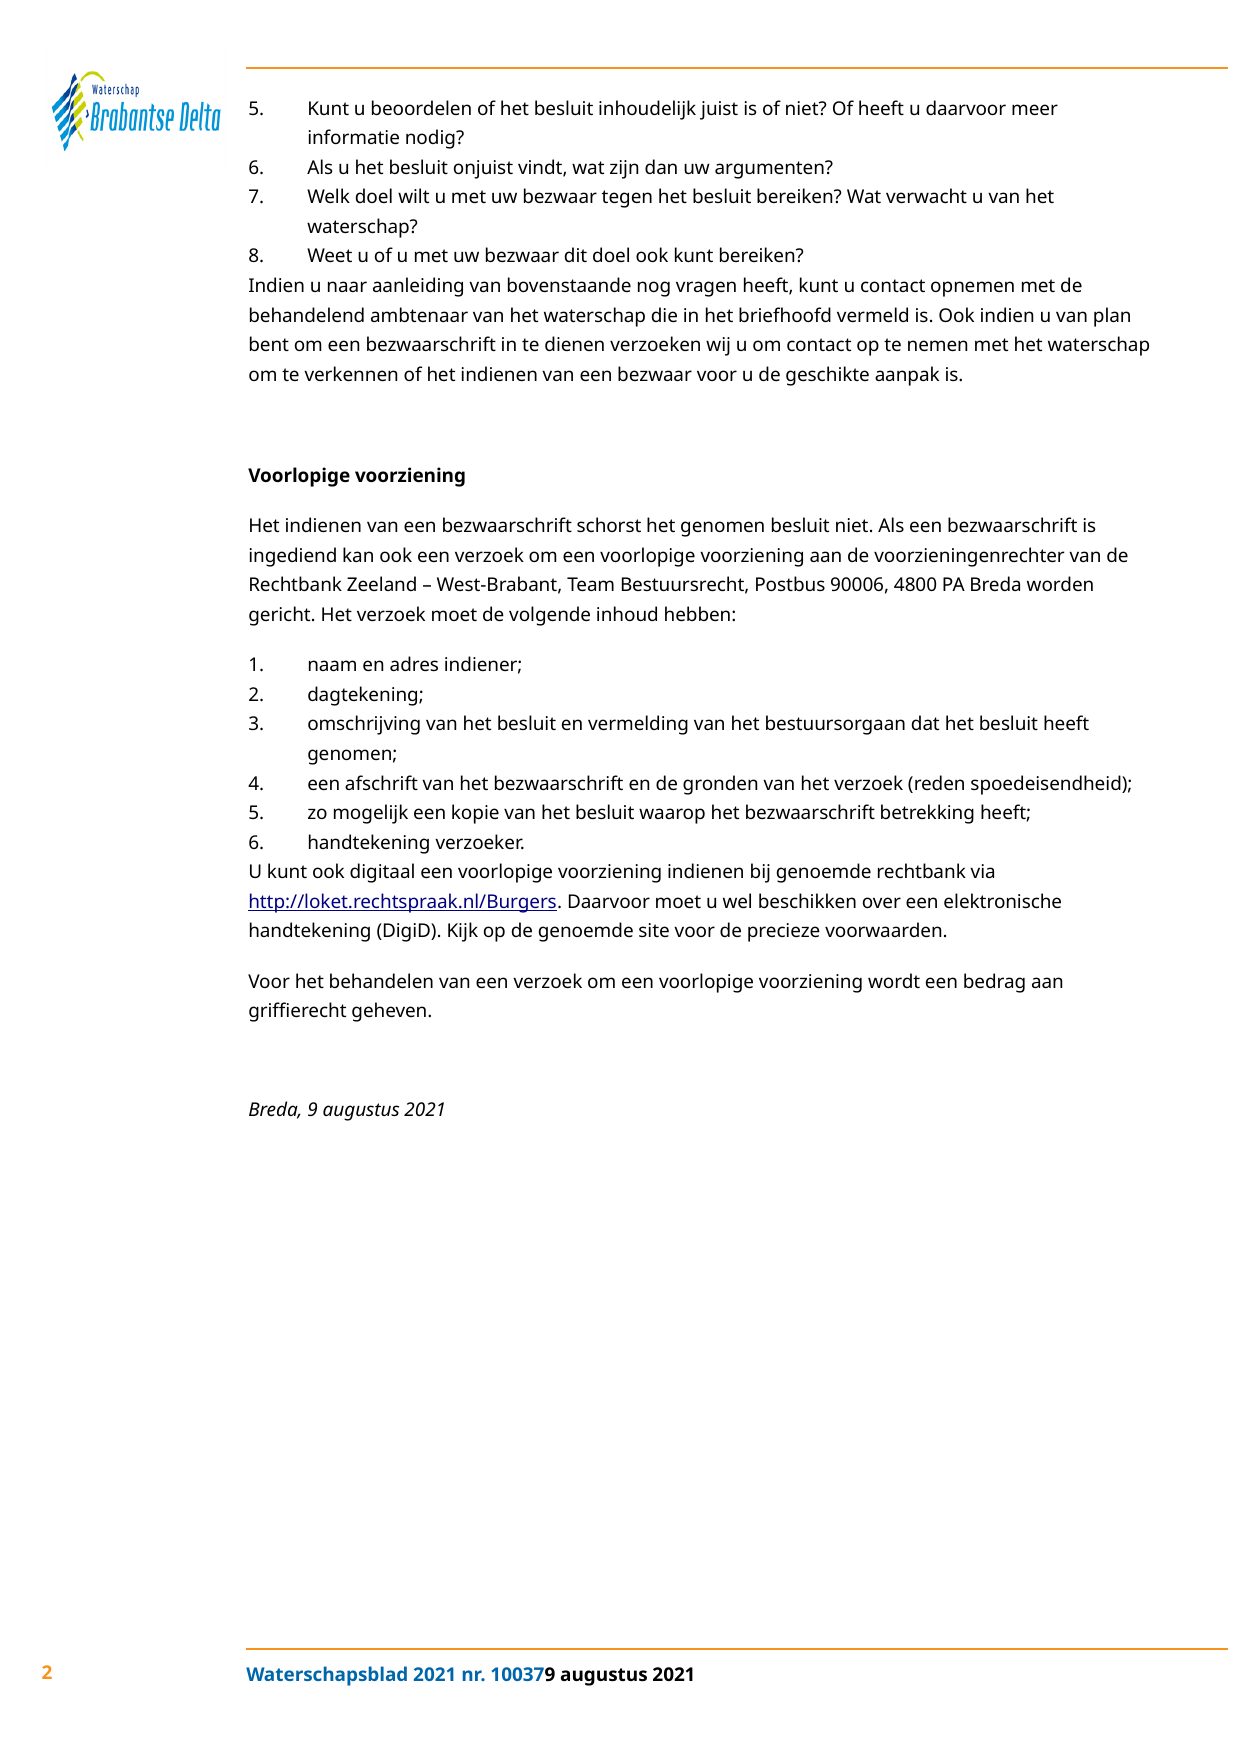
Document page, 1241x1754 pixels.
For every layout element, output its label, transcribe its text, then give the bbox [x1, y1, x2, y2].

text Breda, 9 augustus 2021 [248, 1096, 1152, 1122]
text U kunt ook digitaal een voorlopige voorziening indienen bij genoemde rechtbank via http://loket.rechtspraak.nl/Burgers. Daarvoor moet u wel beschikken over een elektronische handtekening (DigiD). Kijk op de genoemde site voor de precieze voorwaarden. [248, 858, 1152, 943]
list omschrijving van het besluit en vermelding van het bestuursorgaan dat het besluit heeft genomen; [248, 711, 1152, 766]
list Kunt u beoordelen of het besluit inhoudelijk juist is of niet? Of heeft u daarvoor meer informatie nodig? [248, 95, 1152, 150]
list zo mogelijk een kopie van het besluit waarop het bezwaarschrift betrekking heeft; [248, 799, 1152, 825]
text Het indienen van een bezwaarschrift schorst het genomen besluit niet. Als een bezwaarschrift is ingediend kan ook een verzoek om een voorlopige voorziening aan de voorzieningenrechter van de Rechtbank Zeeland – West-Brabant, Team Bestuursrecht, Postbus 90006, 4800 PA Breda worden gericht. Het verzoek moet de volgende inhoud hebben: [248, 512, 1152, 627]
text Indien u naar aanleiding van bovenstaande nog vragen heeft, kunt u contact opnemen met de behandelend ambtenaar van het waterschap die in het briefhoofd vermeld is. Ook indien u van plan bent om een bezwaarschrift in te dienen verzoeken wij u om contact op te nemen met het waterschap om te verkennen of het indienen van een bezwaar voor u de geschikte aanpak is. [248, 272, 1152, 387]
list Als u het besluit onjuist vindt, wat zijn dan uw argumenten? [248, 154, 1152, 180]
list handtekening verzoeker. [248, 829, 1152, 855]
list Weet u of u met uw bezwaar dit doel ook kunt bereiken? [248, 243, 1152, 268]
list een afschrift van het bezwaarschrift en de gronden van het verzoek (reden spoedeisendheid); [248, 770, 1152, 796]
text Voor het behandelen van een verzoek om een voorlopige voorziening wordt een bedrag aan griffierecht geheven. [248, 968, 1152, 1023]
list naam en adres indiener; [248, 651, 1152, 677]
list Welk doel wilt u met uw bezwaar tegen het besluit bereiken? Wat verwacht u van het waterschap? [248, 183, 1152, 239]
picture [41, 47, 231, 172]
list dagtekening; [248, 681, 1152, 707]
text Voorlopige voorziening [248, 462, 1152, 488]
